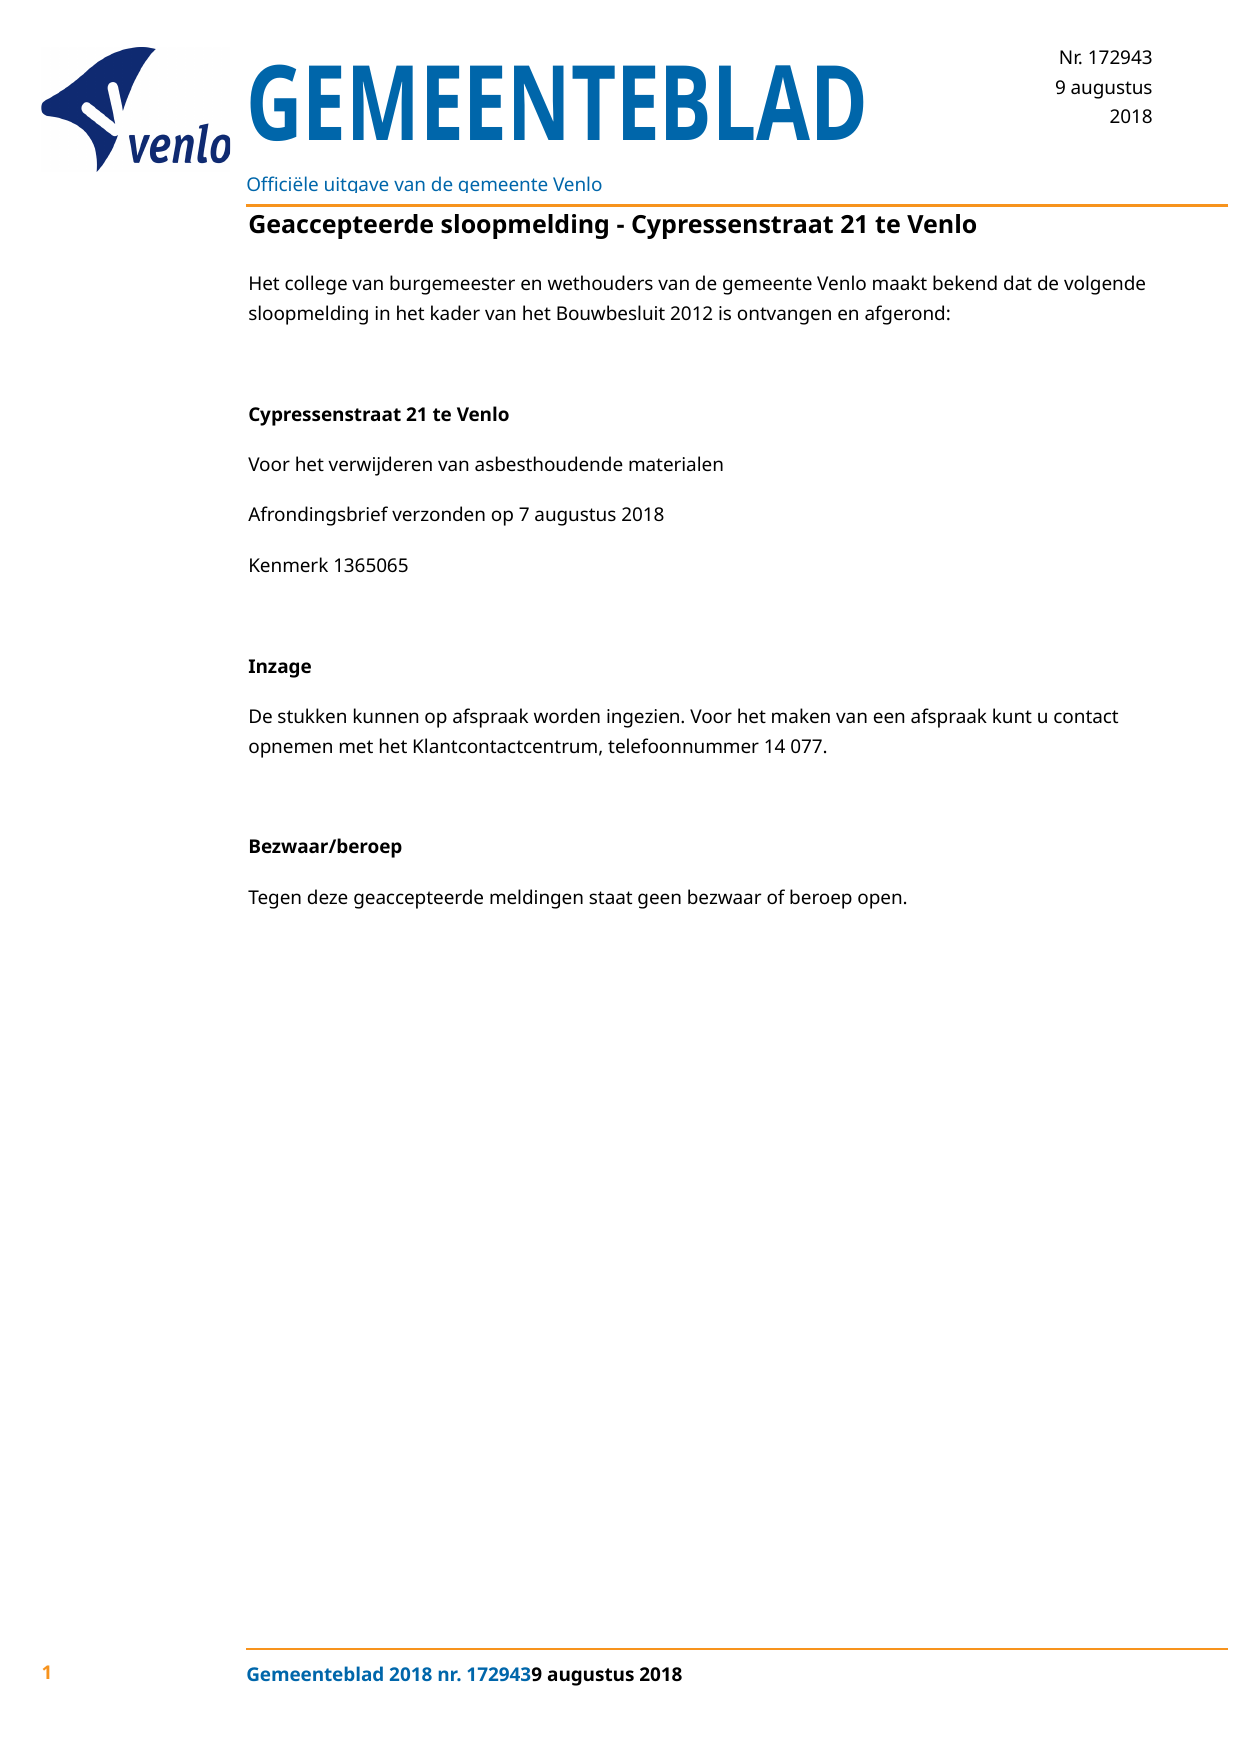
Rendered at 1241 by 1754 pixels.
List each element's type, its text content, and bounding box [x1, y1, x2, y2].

text Tegen deze geaccepteerde meldingen staat geen bezwaar of beroep open. [248, 884, 1152, 910]
text Afrondingsbrief verzonden op 7 augustus 2018 [248, 502, 1152, 527]
text Inzage [248, 653, 1152, 678]
text De stukken kunnen op afspraak worden ingezien. Voor het maken van een afspraak kunt u contact opnemen met het Klantcontactcentrum, telefoonnummer 14 077. [248, 703, 1152, 758]
picture [41, 47, 231, 172]
text Bezwaar/beroep [248, 834, 1152, 859]
text Kenmerk 1365065 [248, 552, 1152, 578]
text Geaccepteerde sloopmelding - Cypressenstraat 21 te Venlo [248, 207, 1152, 241]
text Cypressenstraat 21 te Venlo [248, 401, 1152, 426]
text Voor het verwijderen van asbesthoudende materialen [248, 451, 1152, 477]
text Het college van burgemeester en wethouders van de gemeente Venlo maakt bekend dat de volgende sloopmelding in het kader van het Bouwbesluit 2012 is ontvangen en afgerond: [248, 270, 1152, 326]
